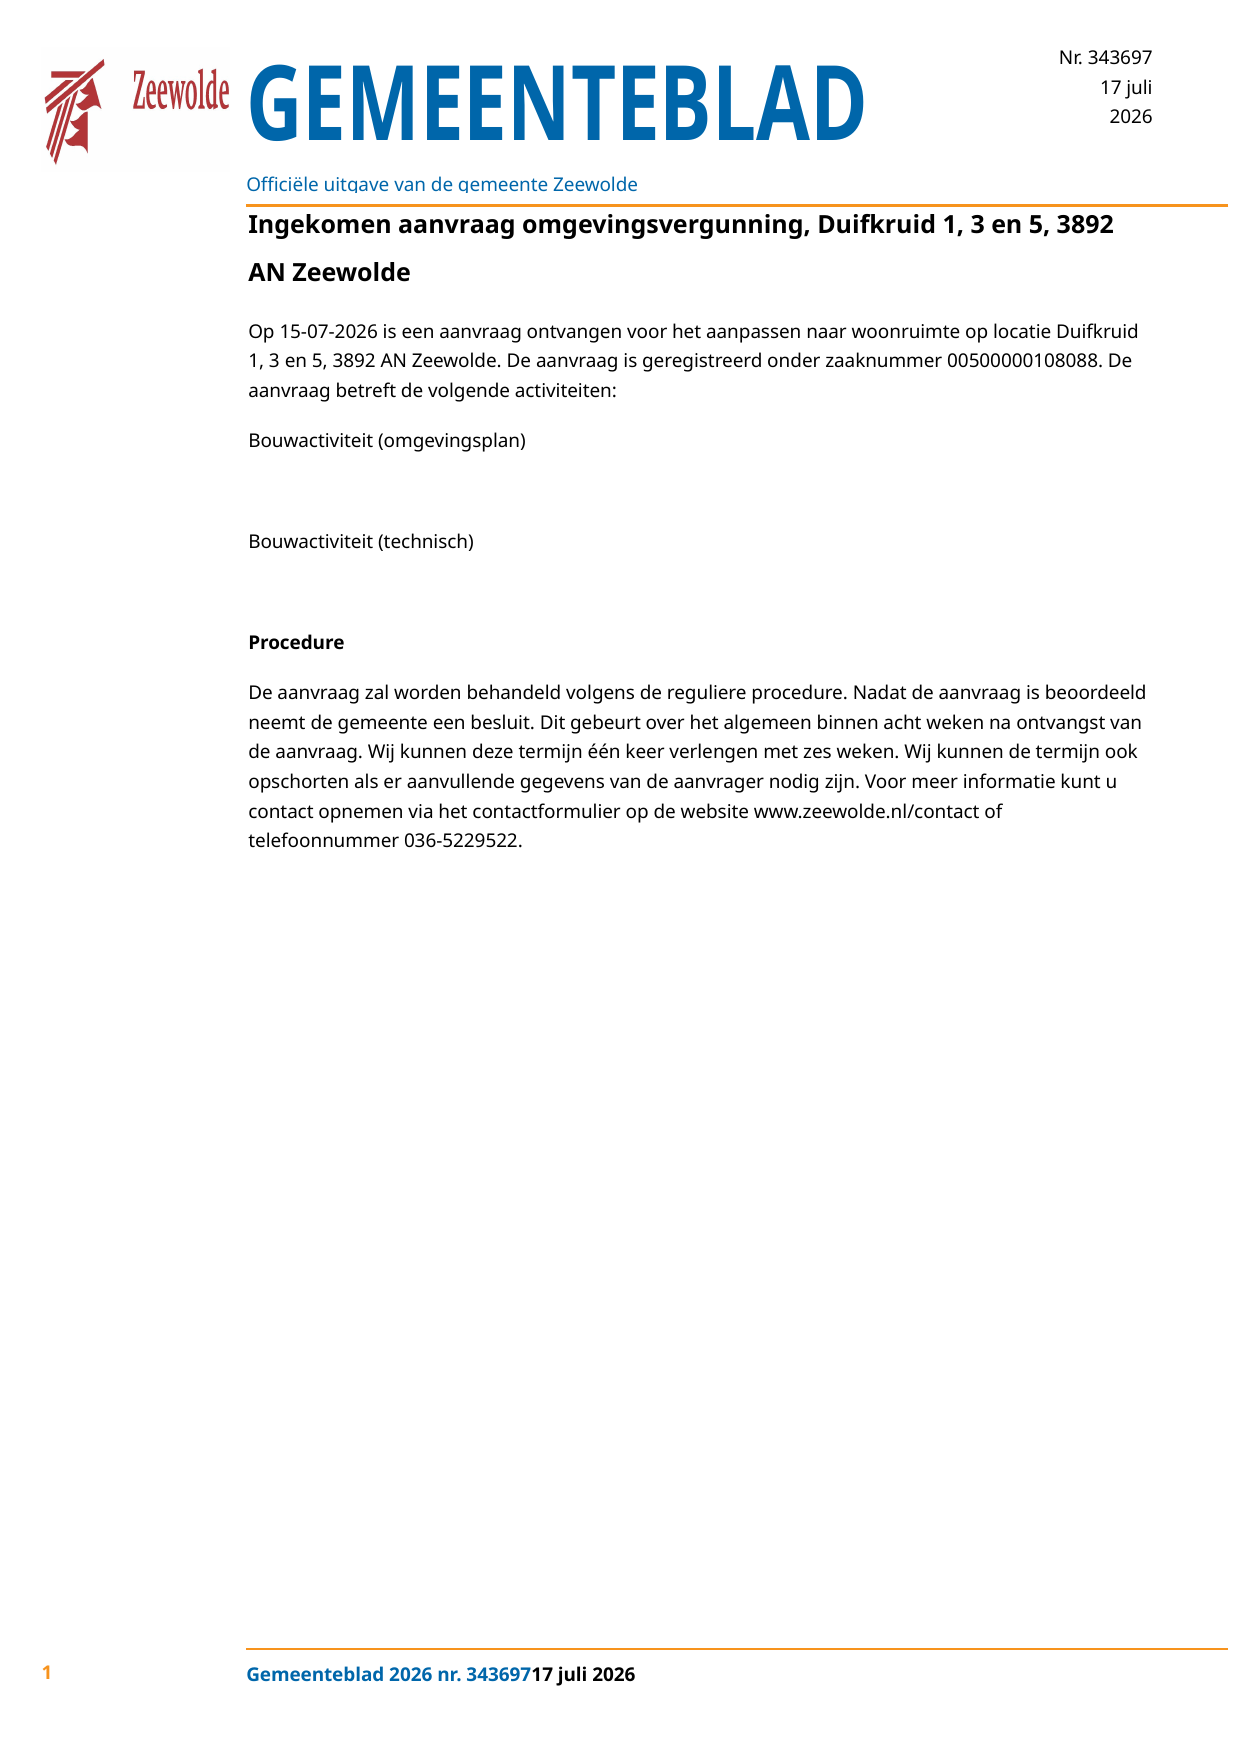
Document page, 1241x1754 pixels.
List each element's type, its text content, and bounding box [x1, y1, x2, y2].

text Bouwactiviteit (omgevingsplan) [248, 427, 1152, 453]
text Op 15-07-2026 is een aanvraag ontvangen voor het aanpassen naar woonruimte op locatie Duifkruid 1, 3 en 5, 3892 AN Zeewolde. De aanvraag is geregistreerd onder zaaknummer 00500000108088. De aanvraag betreft de volgende activiteiten: [248, 318, 1152, 403]
text Procedure [248, 629, 1152, 655]
picture [41, 47, 231, 172]
text De aanvraag zal worden behandeld volgens de reguliere procedure. Nadat de aanvraag is beoordeeld neemt de gemeente een besluit. Dit gebeurt over het algemeen binnen acht weken na ontvangst van de aanvraag. Wij kunnen deze termijn één keer verlengen met zes weken. Wij kunnen de termijn ook opschorten als er aanvullende gegevens van de aanvrager nodig zijn. Voor meer informatie kunt u contact opnemen via het contactformulier op de website www.zeewolde.nl/contact of telefoonnummer 036-5229522. [248, 679, 1152, 853]
text Ingekomen aanvraag omgevingsvergunning, Duifkruid 1, 3 en 5, 3892 AN Zeewolde [248, 207, 1152, 288]
text Bouwactiviteit (technisch) [248, 528, 1152, 554]
